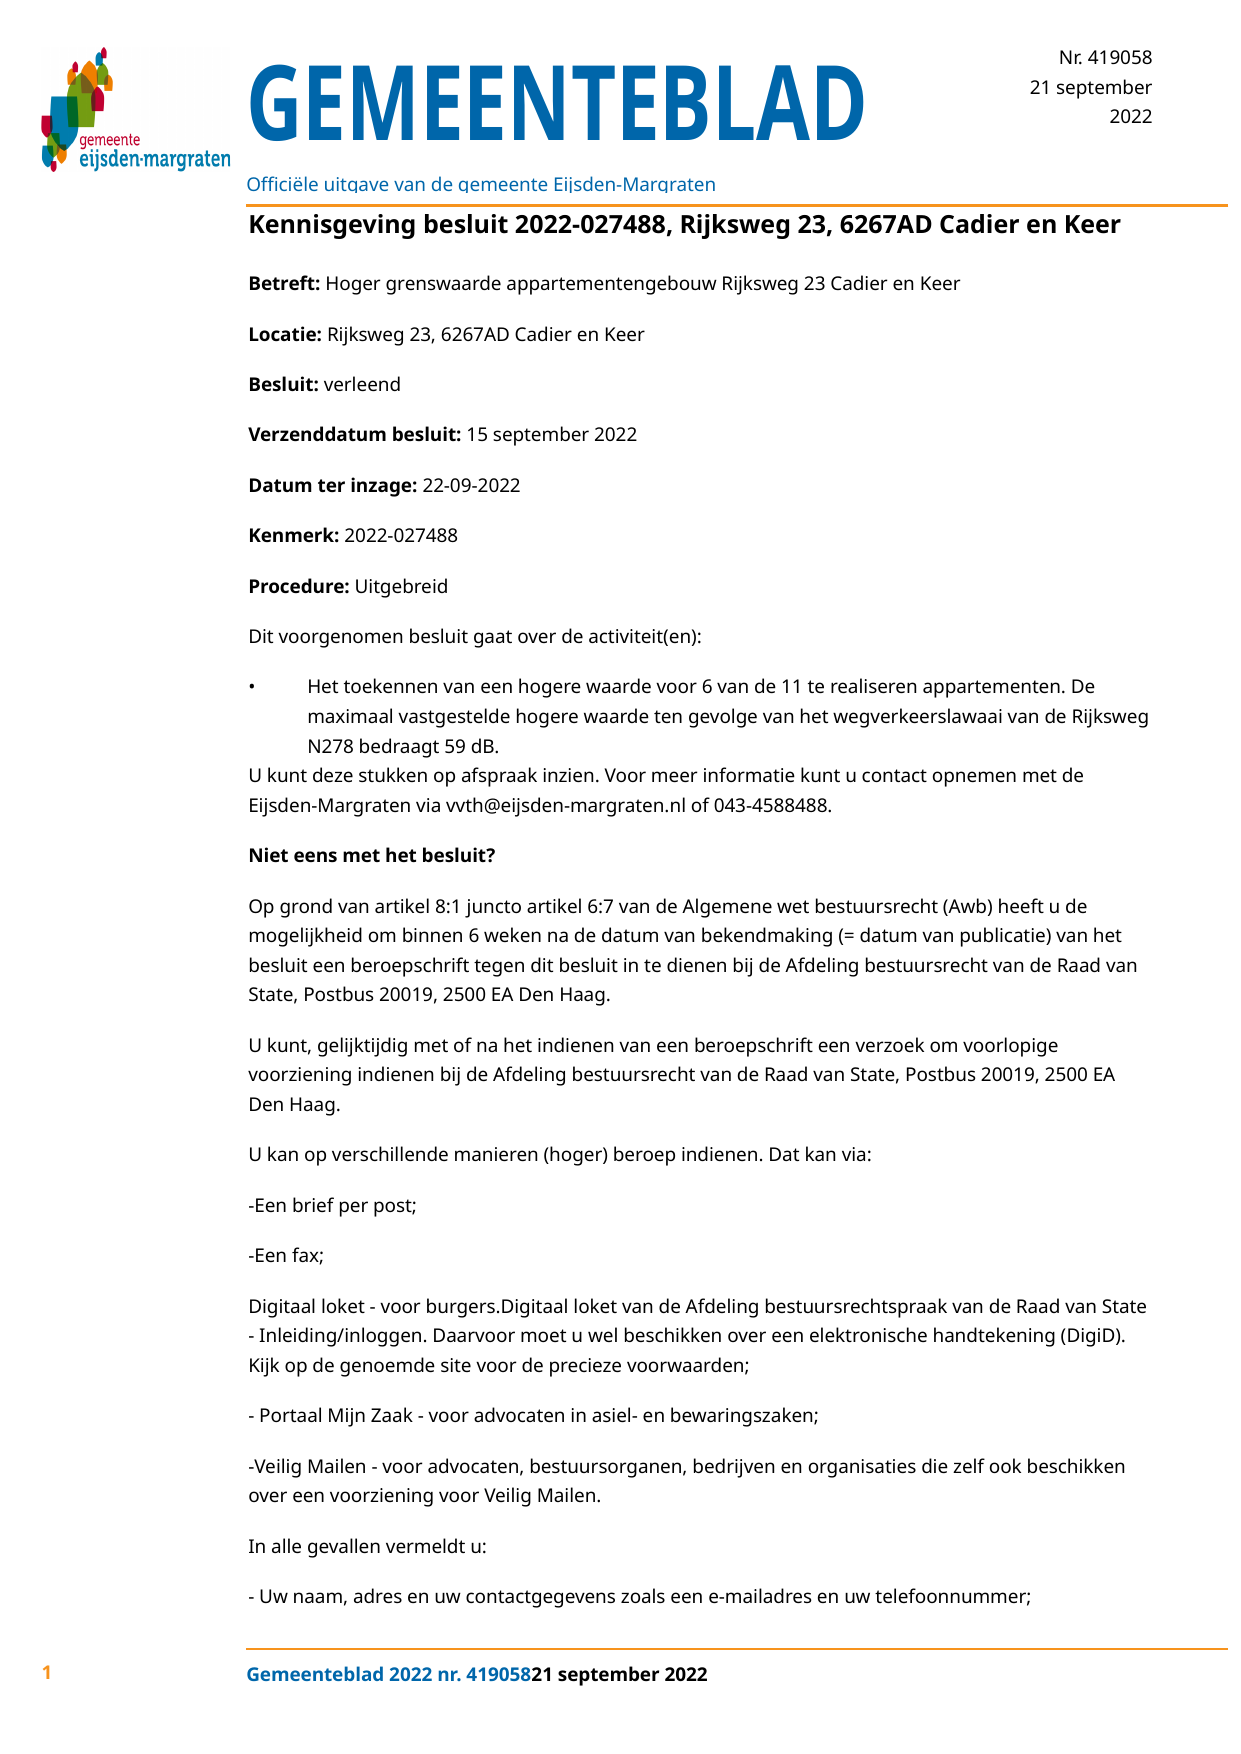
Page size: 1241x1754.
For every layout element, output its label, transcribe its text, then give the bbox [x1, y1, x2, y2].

list Het toekennen van een hogere waarde voor 6 van de 11 te realiseren appartementen. De maximaal vastgestelde hogere waarde ten gevolge van het wegverkeerslawaai van de Rijksweg N278 bedraagt 59 dB. [248, 674, 1152, 758]
text -Een brief per post; [248, 1192, 1152, 1218]
text Procedure: Uitgebreid [248, 573, 1152, 598]
text Locatie: Rijksweg 23, 6267AD Cadier en Keer [248, 321, 1152, 346]
text Besluit: verleend [248, 371, 1152, 397]
text U kunt, gelijktijdig met of na het indienen van een beroepschrift een verzoek om voorlopige voorziening indienen bij de Afdeling bestuursrecht van de Raad van State, Postbus 20019, 2500 EA Den Haag. [248, 1032, 1152, 1117]
text Betreft: Hoger grenswaarde appartementengebouw Rijksweg 23 Cadier en Keer [248, 270, 1152, 296]
text U kunt deze stukken op afspraak inzien. Voor meer informatie kunt u contact opnemen met de Eijsden-Margraten via vvth@eijsden-margraten.nl of 043-4588488. [248, 762, 1152, 818]
text - Uw naam, adres en uw contactgegevens zoals een e-mailadres en uw telefoonnummer; [248, 1583, 1152, 1609]
picture [41, 47, 231, 172]
text Niet eens met het besluit? [248, 842, 1152, 868]
text In alle gevallen vermeldt u: [248, 1533, 1152, 1558]
text Digitaal loket - voor burgers.Digitaal loket van de Afdeling bestuursrechtspraak van de Raad van State - Inleiding/inloggen. Daarvoor moet u wel beschikken over een elektronische handtekening (DigiD). Kijk op de genoemde site voor de precieze voorwaarden; [248, 1293, 1152, 1378]
text -Veilig Mailen - voor advocaten, bestuursorganen, bedrijven en organisaties die zelf ook beschikken over een voorziening voor Veilig Mailen. [248, 1453, 1152, 1508]
text Kenmerk: 2022-027488 [248, 522, 1152, 548]
text - Portaal Mijn Zaak - voor advocaten in asiel- en bewaringszaken; [248, 1402, 1152, 1428]
text Op grond van artikel 8:1 juncto artikel 6:7 van de Algemene wet bestuursrecht (Awb) heeft u de mogelijkheid om binnen 6 weken na de datum van bekendmaking (= datum van publicatie) van het besluit een beroepschrift tegen dit besluit in te dienen bij de Afdeling bestuursrecht van de Raad van State, Postbus 20019, 2500 EA Den Haag. [248, 893, 1152, 1007]
text Kennisgeving besluit 2022-027488, Rijksweg 23, 6267AD Cadier en Keer [248, 207, 1152, 241]
text U kan op verschillende manieren (hoger) beroep indienen. Dat kan via: [248, 1142, 1152, 1167]
text Dit voorgenomen besluit gaat over de activiteit(en): [248, 623, 1152, 649]
text Datum ter inzage: 22-09-2022 [248, 472, 1152, 498]
text Verzenddatum besluit: 15 september 2022 [248, 422, 1152, 447]
text -Een fax; [248, 1242, 1152, 1268]
